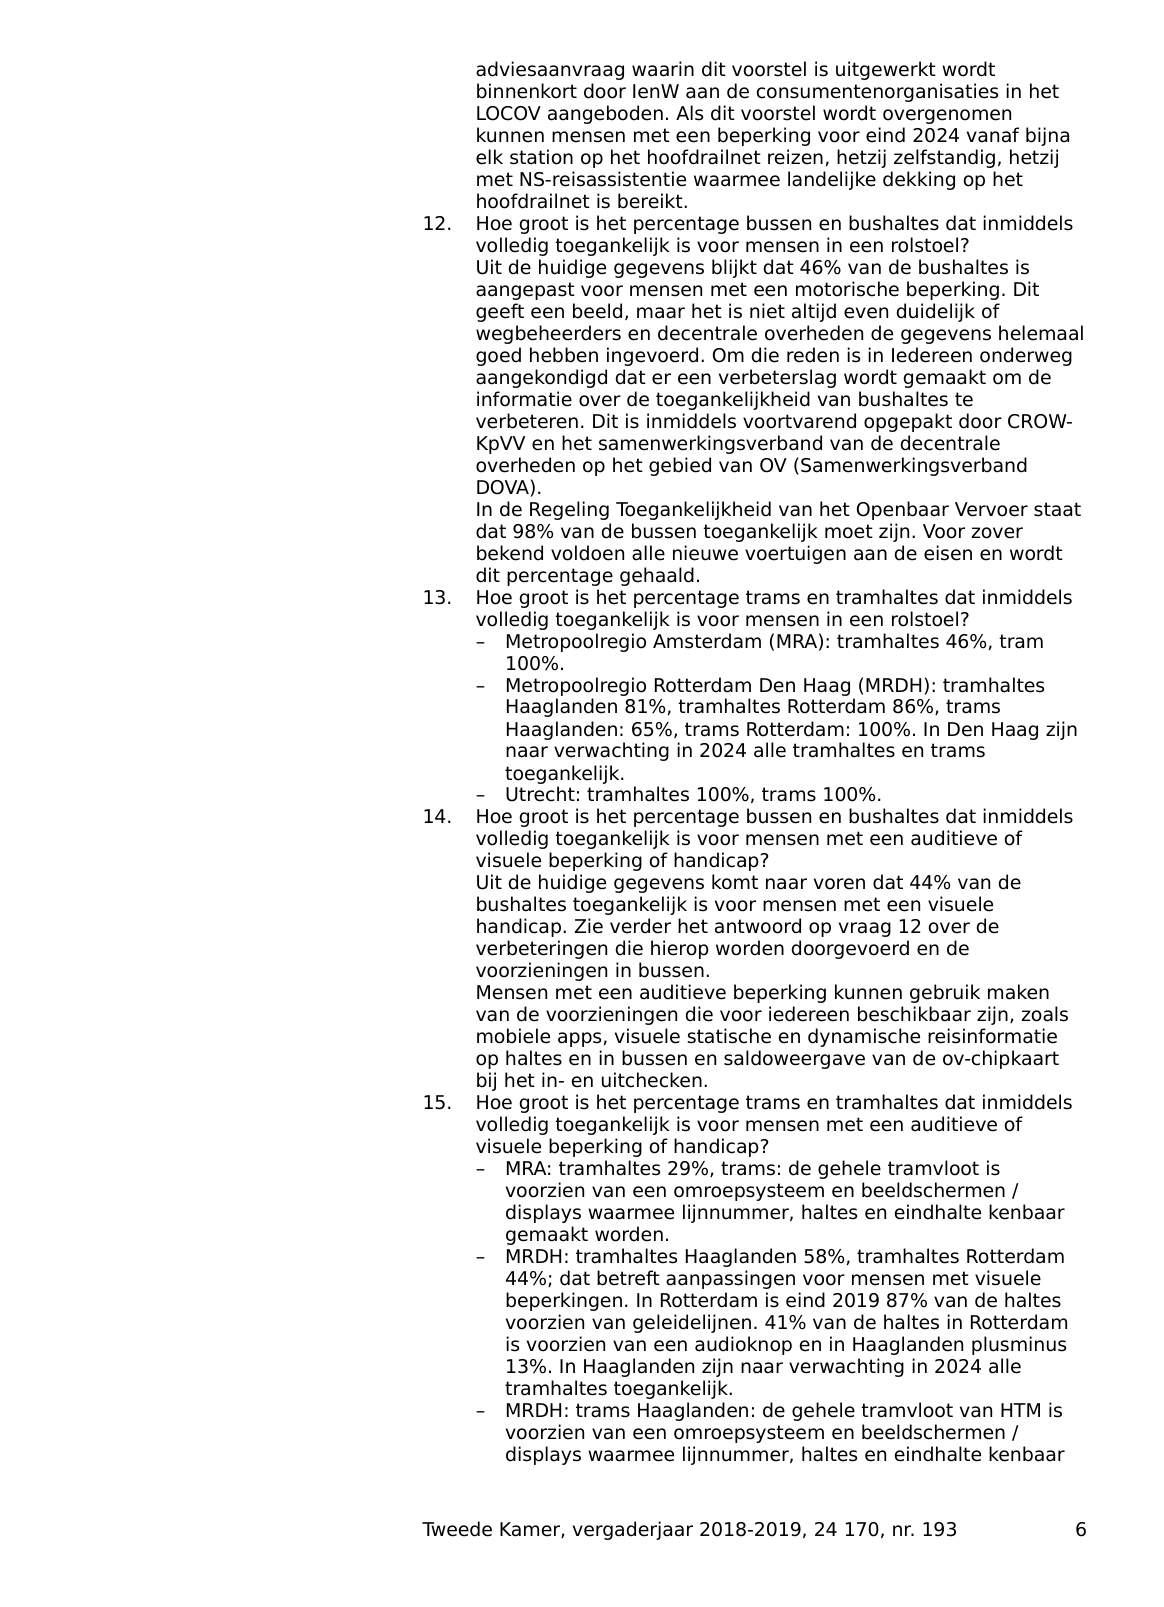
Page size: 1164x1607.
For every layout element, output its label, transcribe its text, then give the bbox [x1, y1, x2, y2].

text – Utrecht: tramhaltes 100%, trams 100%. [476, 784, 1087, 806]
text – MRDH: tramhaltes Haaglanden 58%, tramhaltes Rotterdam 44%; dat betreft aanpassingen voor mensen met visuele beperkingen. In Rotterdam is eind 2019 87% van de haltes voorzien van geleidelijnen. 41% van de haltes in Rotterdam is voorzien van een audioknop en in Haaglanden plusminus 13%. In Haaglanden zijn naar verwachting in 2024 alle tramhaltes toegankelijk. [476, 1246, 1087, 1400]
text 14. Hoe groot is het percentage bussen en bushaltes dat inmiddels volledig toegankelijk is voor mensen met een auditieve of visuele beperking of handicap? [422, 806, 1087, 872]
text Uit de huidige gegevens komt naar voren dat 44% van de bushaltes toegankelijk is voor mensen met een visuele handicap. Zie verder het antwoord op vraag 12 over de verbeteringen die hierop worden doorgevoerd en de voorzieningen in bussen. [475, 872, 1087, 982]
text – MRA: tramhaltes 29%, trams: de gehele tramvloot is voorzien van een omroepsysteem en beeldschermen / displays waarmee lijnnummer, haltes en eindhalte kenbaar gemaakt worden. [476, 1158, 1087, 1246]
text 12. Hoe groot is het percentage bussen en bushaltes dat inmiddels volledig toegankelijk is voor mensen in een rolstoel? [422, 213, 1087, 257]
text 15. Hoe groot is het percentage trams en tramhaltes dat inmiddels volledig toegankelijk is voor mensen met een auditieve of visuele beperking of handicap? [422, 1092, 1087, 1158]
text Uit de huidige gegevens blijkt dat 46% van de bushaltes is aangepast voor mensen met een motorische beperking. Dit geeft een beeld, maar het is niet altijd even duidelijk of wegbeheerders en decentrale overheden de gegevens helemaal goed hebben ingevoerd. Om die reden is in Iedereen onderweg aangekondigd dat er een verbeterslag wordt gemaakt om de informatie over de toegankelijkheid van bushaltes te verbeteren. Dit is inmiddels voortvarend opgepakt door CROW-KpVV en het samenwerkingsverband van de decentrale overheden op het gebied van OV (Samenwerkingsverband DOVA). [475, 257, 1087, 499]
text adviesaanvraag waarin dit voorstel is uitgewerkt wordt binnenkort door IenW aan de consumentenorganisaties in het LOCOV aangeboden. Als dit voorstel wordt overgenomen kunnen mensen met een beperking voor eind 2024 vanaf bijna elk station op het hoofdrailnet reizen, hetzij zelfstandig, hetzij met NS-reisassistentie waarmee landelijke dekking op het hoofdrailnet is bereikt. [475, 59, 1087, 213]
text Mensen met een auditieve beperking kunnen gebruik maken van de voorzieningen die voor iedereen beschikbaar zijn, zoals mobiele apps, visuele statische en dynamische reisinformatie op haltes en in bussen en saldoweergave van de ov-chipkaart bij het in- en uitchecken. [475, 982, 1087, 1092]
text In de Regeling Toegankelijkheid van het Openbaar Vervoer staat dat 98% van de bussen toegankelijk moet zijn. Voor zover bekend voldoen alle nieuwe voertuigen aan de eisen en wordt dit percentage gehaald. [475, 499, 1087, 587]
text – MRDH: trams Haaglanden: de gehele tramvloot van HTM is voorzien van een omroepsysteem en beeldschermen / displays waarmee lijnnummer, haltes en eindhalte kenbaar [476, 1400, 1087, 1466]
text – Metropoolregio Rotterdam Den Haag (MRDH): tramhaltes Haaglanden 81%, tramhaltes Rotterdam 86%, trams Haaglanden: 65%, trams Rotterdam: 100%. In Den Haag zijn naar verwachting in 2024 alle tramhaltes en trams toegankelijk. [476, 674, 1087, 784]
text 13. Hoe groot is het percentage trams en tramhaltes dat inmiddels volledig toegankelijk is voor mensen in een rolstoel? [422, 587, 1087, 631]
text – Metropoolregio Amsterdam (MRA): tramhaltes 46%, tram 100%. [476, 631, 1087, 674]
